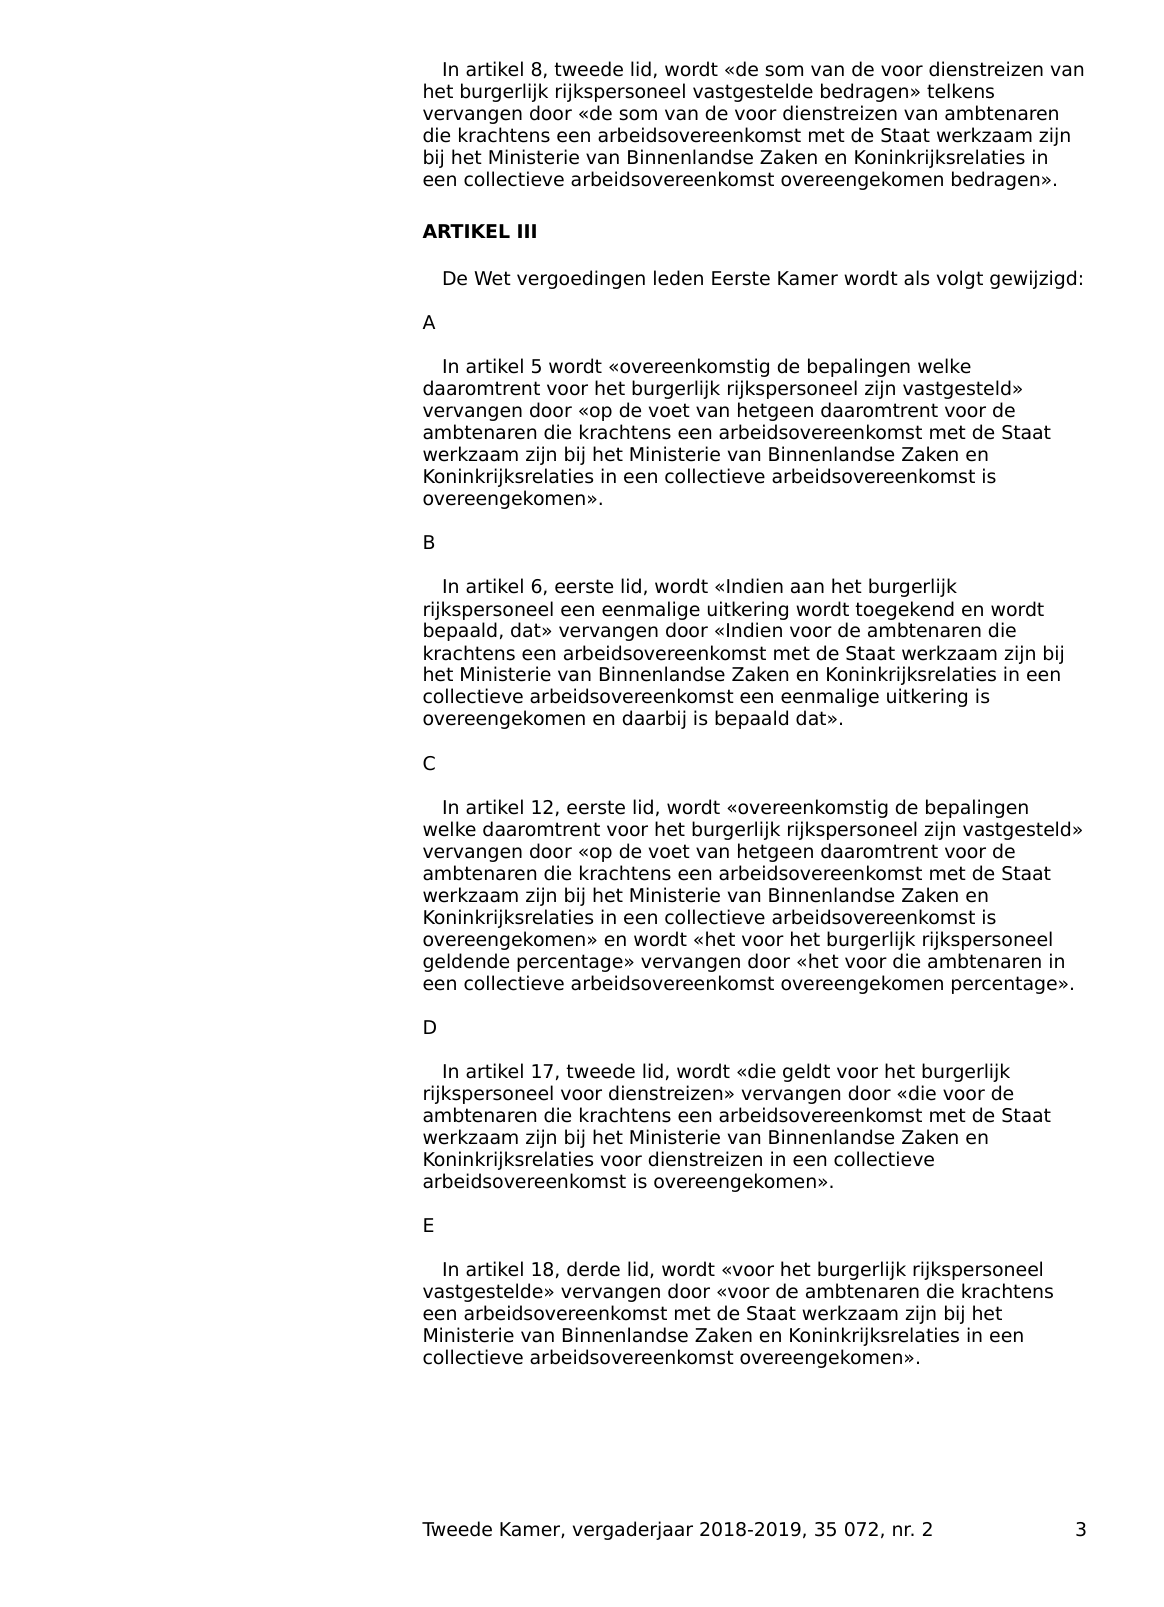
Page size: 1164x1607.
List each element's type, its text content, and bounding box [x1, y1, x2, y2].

text D [422, 1017, 1087, 1039]
subtitle ARTIKEL III [422, 221, 1087, 243]
text C [422, 752, 1087, 774]
text In artikel 6, eerste lid, wordt «Indien aan het burgerlijk rijkspersoneel een eenmalige uitkering wordt toegekend en wordt bepaald, dat» vervangen door «Indien voor de ambtenaren die krachtens een arbeidsovereenkomst met de Staat werkzaam zijn bij het Ministerie van Binnenlandse Zaken en Koninkrijksrelaties in een collectieve arbeidsovereenkomst een eenmalige uitkering is overeengekomen en daarbij is bepaald dat». [422, 576, 1087, 730]
text A [422, 312, 1087, 334]
text In artikel 17, tweede lid, wordt «die geldt voor het burgerlijk rijkspersoneel voor dienstreizen» vervangen door «die voor de ambtenaren die krachtens een arbeidsovereenkomst met de Staat werkzaam zijn bij het Ministerie van Binnenlandse Zaken en Koninkrijksrelaties voor dienstreizen in een collectieve arbeidsovereenkomst is overeengekomen». [422, 1061, 1087, 1193]
text De Wet vergoedingen leden Eerste Kamer wordt als volgt gewijzigd: [422, 268, 1087, 290]
text In artikel 12, eerste lid, wordt «overeenkomstig de bepalingen welke daaromtrent voor het burgerlijk rijkspersoneel zijn vastgesteld» vervangen door «op de voet van hetgeen daaromtrent voor de ambtenaren die krachtens een arbeidsovereenkomst met de Staat werkzaam zijn bij het Ministerie van Binnenlandse Zaken en Koninkrijksrelaties in een collectieve arbeidsovereenkomst is overeengekomen» en wordt «het voor het burgerlijk rijkspersoneel geldende percentage» vervangen door «het voor die ambtenaren in een collectieve arbeidsovereenkomst overeengekomen percentage». [422, 797, 1087, 994]
text E [422, 1215, 1087, 1237]
text In artikel 8, tweede lid, wordt «de som van de voor dienstreizen van het burgerlijk rijkspersoneel vastgestelde bedragen» telkens vervangen door «de som van de voor dienstreizen van ambtenaren die krachtens een arbeidsovereenkomst met de Staat werkzaam zijn bij het Ministerie van Binnenlandse Zaken en Koninkrijksrelaties in een collectieve arbeidsovereenkomst overeengekomen bedragen». [422, 59, 1087, 191]
text B [422, 532, 1087, 554]
text In artikel 5 wordt «overeenkomstig de bepalingen welke daaromtrent voor het burgerlijk rijkspersoneel zijn vastgesteld» vervangen door «op de voet van hetgeen daaromtrent voor de ambtenaren die krachtens een arbeidsovereenkomst met de Staat werkzaam zijn bij het Ministerie van Binnenlandse Zaken en Koninkrijksrelaties in een collectieve arbeidsovereenkomst is overeengekomen». [422, 356, 1087, 510]
text In artikel 18, derde lid, wordt «voor het burgerlijk rijkspersoneel vastgestelde» vervangen door «voor de ambtenaren die krachtens een arbeidsovereenkomst met de Staat werkzaam zijn bij het Ministerie van Binnenlandse Zaken en Koninkrijksrelaties in een collectieve arbeidsovereenkomst overeengekomen». [422, 1259, 1087, 1369]
